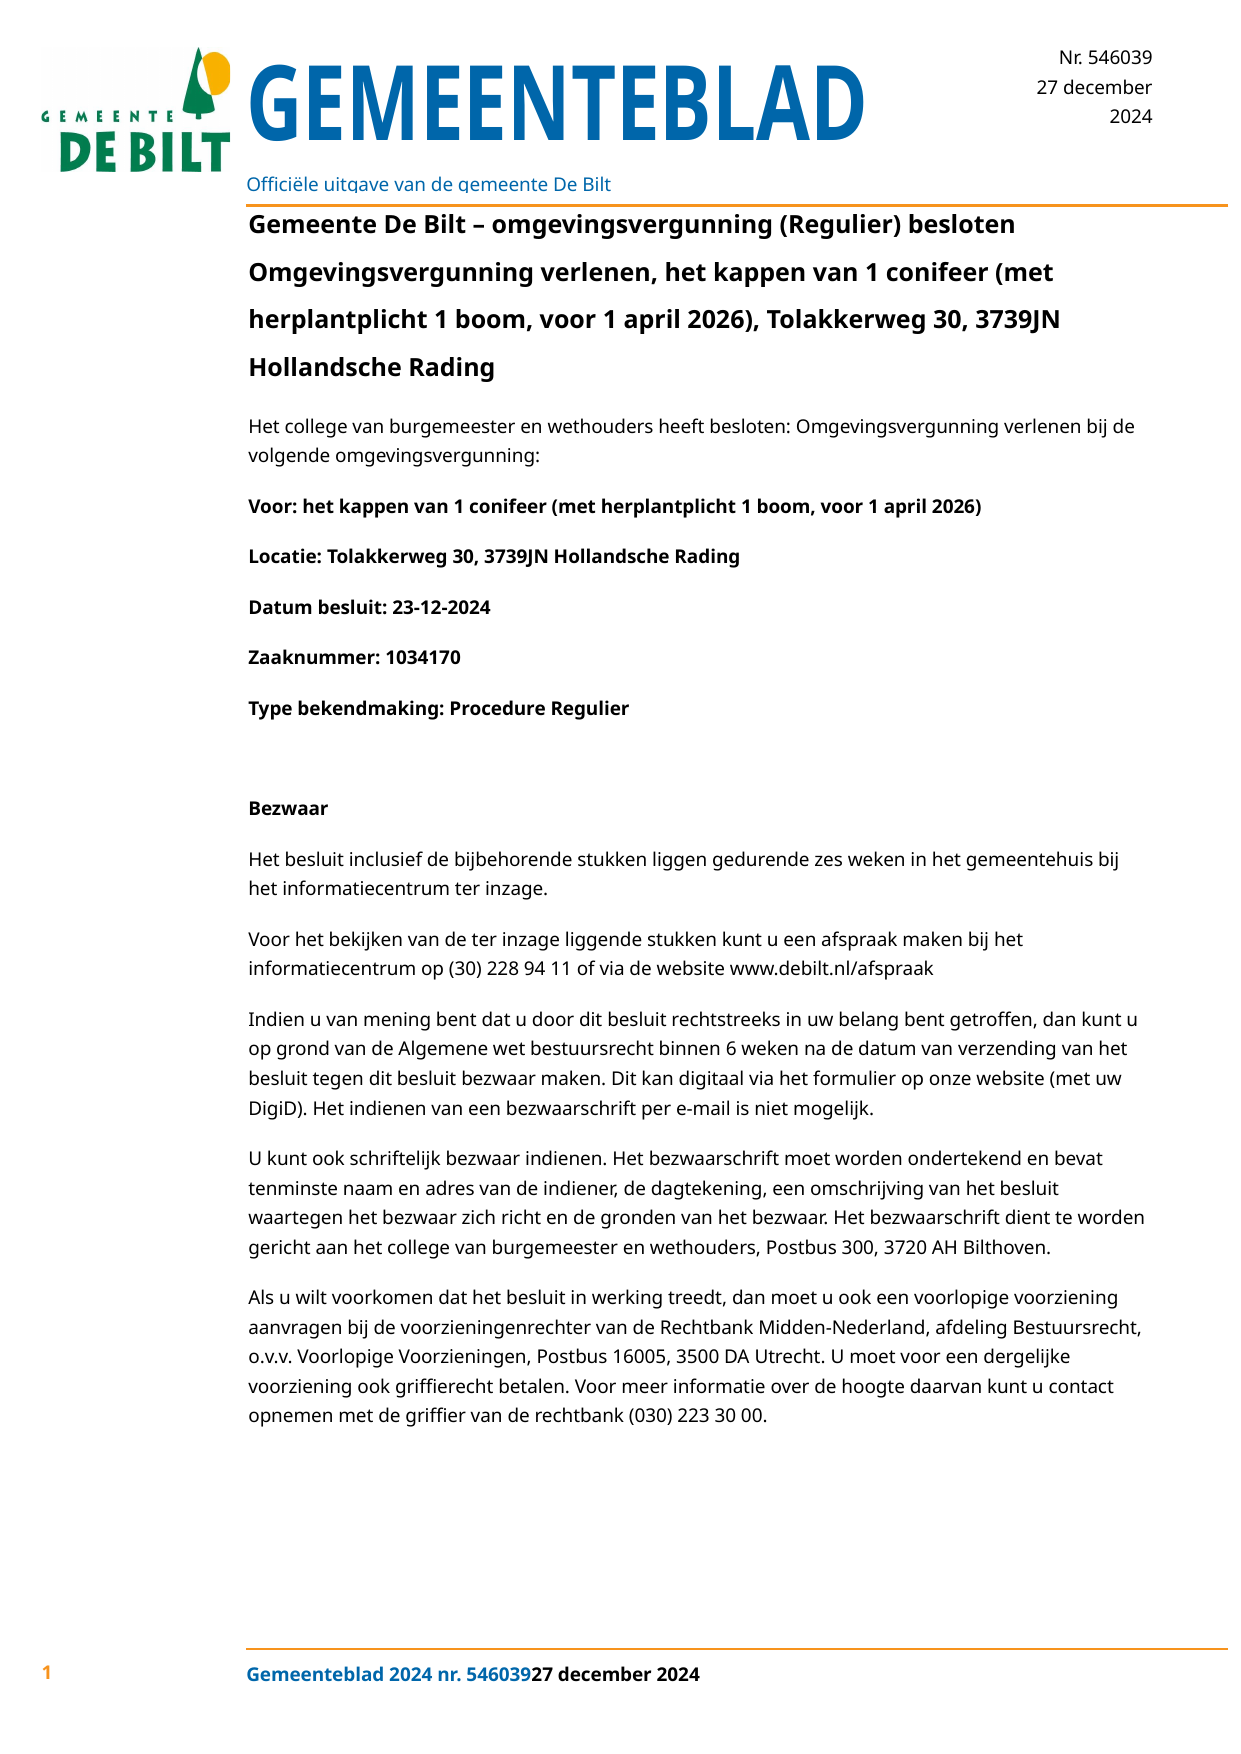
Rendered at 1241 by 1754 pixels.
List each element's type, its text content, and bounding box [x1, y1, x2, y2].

text Datum besluit: 23-12-2024 [248, 594, 1152, 620]
text Locatie: Tolakkerweg 30, 3739JN Hollandsche Rading [248, 543, 1152, 569]
text Het besluit inclusief de bijbehorende stukken liggen gedurende zes weken in het gemeentehuis bij het informatiecentrum ter inzage. [248, 846, 1152, 901]
text Type bekendmaking: Procedure Regulier [248, 695, 1152, 721]
picture [41, 47, 231, 172]
text Zaaknummer: 1034170 [248, 644, 1152, 670]
text Het college van burgemeester en wethouders heeft besloten: Omgevingsvergunning verlenen bij de volgende omgevingsvergunning: [248, 413, 1152, 468]
text Voor het bekijken van de ter inzage liggende stukken kunt u een afspraak maken bij het informatiecentrum op (30) 228 94 11 of via de website www.debilt.nl/afspraak [248, 926, 1152, 981]
text Bezwaar [248, 796, 1152, 821]
text Als u wilt voorkomen dat het besluit in werking treedt, dan moet u ook een voorlopige voorziening aanvragen bij de voorzieningenrechter van de Rechtbank Midden-Nederland, afdeling Bestuursrecht, o.v.v. Voorlopige Voorzieningen, Postbus 16005, 3500 DA Utrecht. U moet voor een dergelijke voorziening ook griffierecht betalen. Voor meer informatie over de hoogte daarvan kunt u contact opnemen met de griffier van de rechtbank (030) 223 30 00. [248, 1284, 1152, 1428]
text Indien u van mening bent dat u door dit besluit rechtstreeks in uw belang bent getroffen, dan kunt u op grond van de Algemene wet bestuursrecht binnen 6 weken na de datum van verzending van het besluit tegen dit besluit bezwaar maken. Dit kan digitaal via het formulier op onze website (met uw DigiD). Het indienen van een bezwaarschrift per e-mail is niet mogelijk. [248, 1006, 1152, 1121]
text Gemeente De Bilt – omgevingsvergunning (Regulier) besloten Omgevingsvergunning verlenen, het kappen van 1 conifeer (met herplantplicht 1 boom, voor 1 april 2026), Tolakkerweg 30, 3739JN Hollandsche Rading [248, 207, 1152, 384]
text U kunt ook schriftelijk bezwaar indienen. Het bezwaarschrift moet worden ondertekend en bevat tenminste naam en adres van de indiener, de dagtekening, een omschrijving van het besluit waartegen het bezwaar zich richt en de gronden van het bezwaar. Het bezwaarschrift dient te worden gericht aan het college van burgemeester en wethouders, Postbus 300, 3720 AH Bilthoven. [248, 1145, 1152, 1260]
text Voor: het kappen van 1 conifeer (met herplantplicht 1 boom, voor 1 april 2026) [248, 493, 1152, 519]
